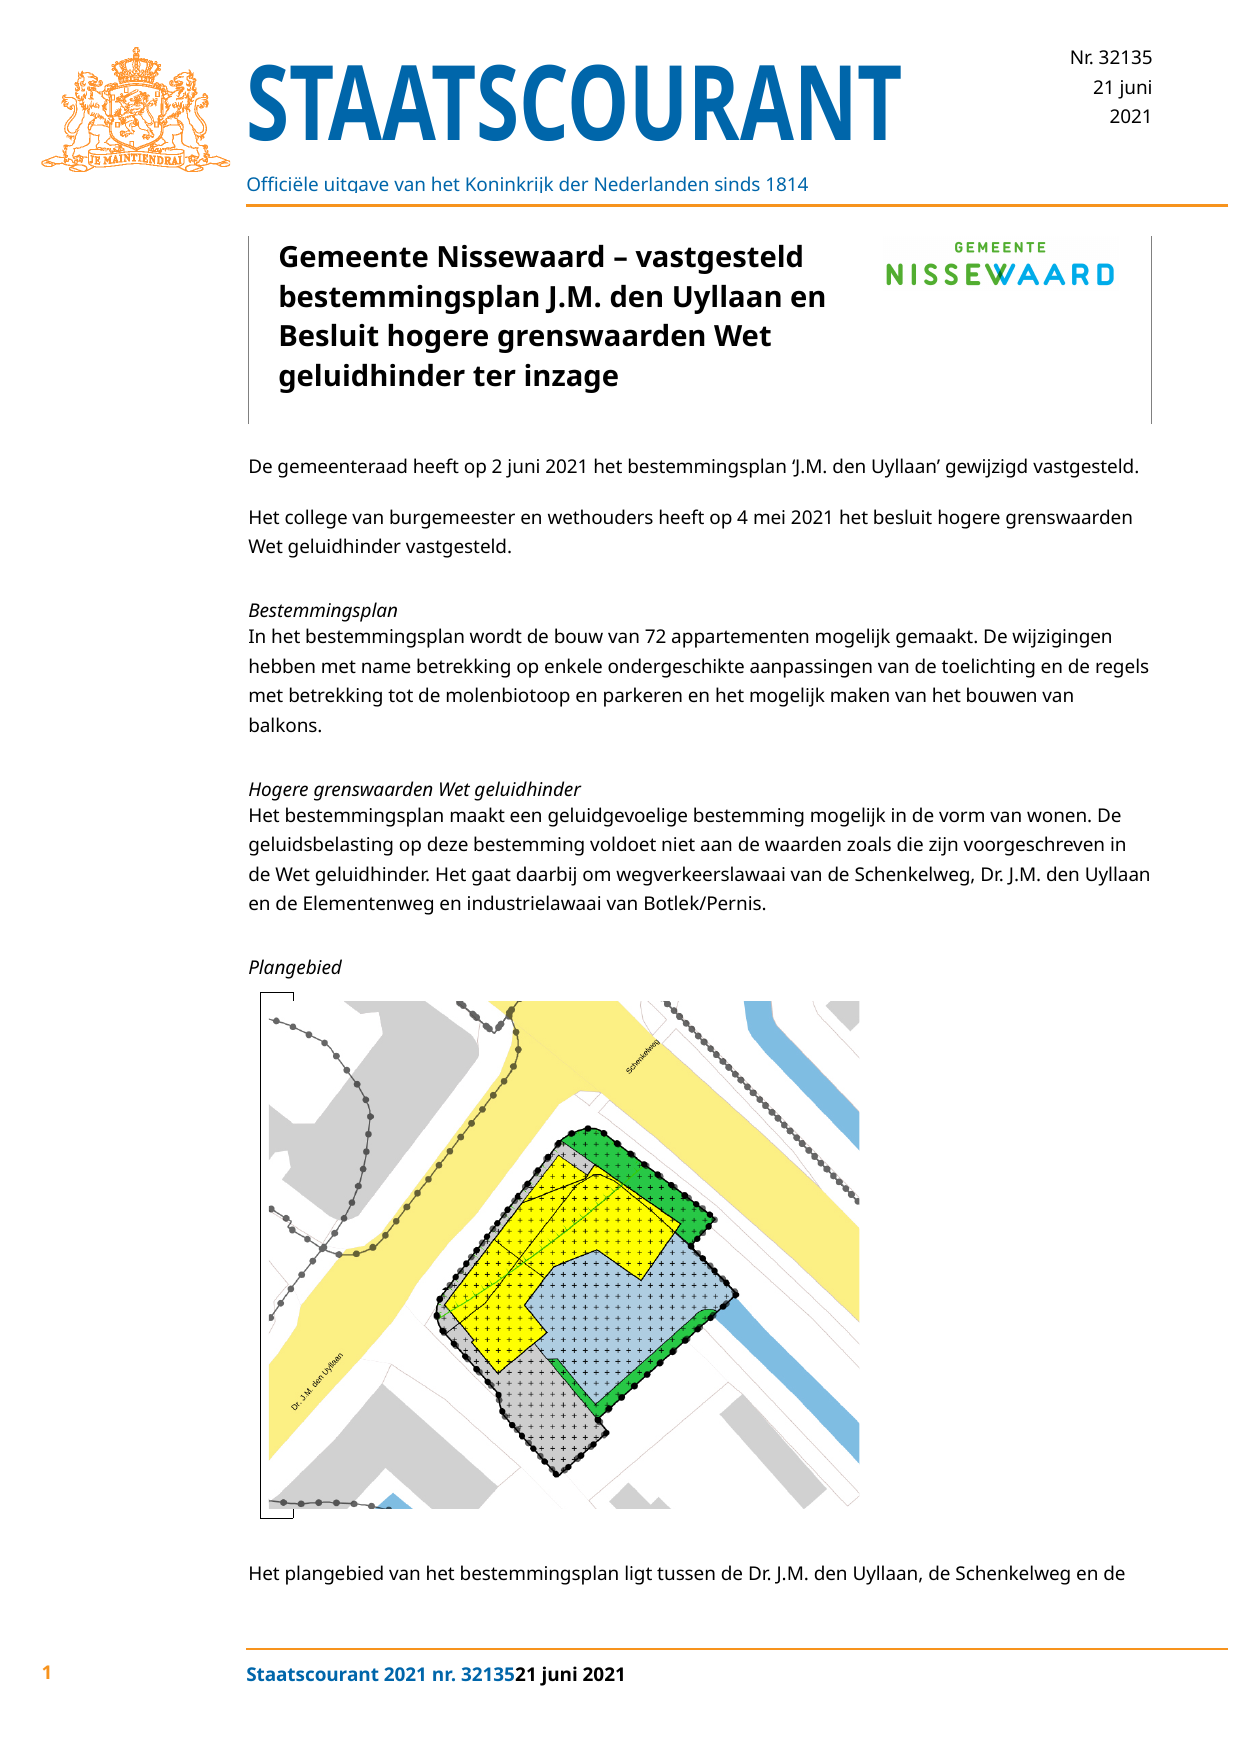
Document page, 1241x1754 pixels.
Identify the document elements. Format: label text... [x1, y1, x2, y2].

picture [882, 236, 1119, 291]
text De gemeenteraad heeft op 2 juni 2021 het bestemmingsplan ‘J.M. den Uyllaan’ gewijzigd vastgesteld. [248, 454, 1152, 479]
text Bestemmingsplan [248, 598, 1152, 623]
text Het plangebied van het bestemmingsplan ligt tussen de Dr. J.M. den Uyllaan, de Schenkelweg en de [248, 1560, 1152, 1586]
text Plangebied [248, 954, 1152, 980]
text Het college van burgemeester en wethouders heeft op 4 mei 2021 het besluit hogere grenswaarden Wet geluidhinder vastgesteld. [248, 504, 1152, 559]
text In het bestemmingsplan wordt de bouw van 72 appartementen mogelijk gemaakt. De wijzigingen hebben met name betrekking op enkele ondergeschikte aanpassingen van de toelichting en de regels met betrekking tot de molenbiotoop en parkeren en het mogelijk maken van het bouwen van balkons. [248, 623, 1152, 738]
table_header Gemeente Nissewaard – vastgesteld bestemmingsplan J.M. den Uyllaan en Besluit hogere grenswaarden Wet geluidhinder ter inzage [249, 236, 850, 424]
picture [41, 47, 231, 172]
text Hogere grenswaarden Wet geluidhinder [248, 776, 1152, 802]
text Het bestemmingsplan maakt een geluidgevoelige bestemming mogelijk in de vorm van wonen. De geluidsbelasting op deze bestemming voldoet niet aan de waarden zoals die zijn voorgeschreven in de Wet geluidhinder. Het gaat daarbij om wegverkeerslawaai van de Schenkelweg, Dr. J.M. den Uyllaan en de Elementenweg en industrielawaai van Botlek/Pernis. [248, 802, 1152, 916]
picture [268, 1001, 860, 1509]
table_header [850, 236, 1151, 424]
